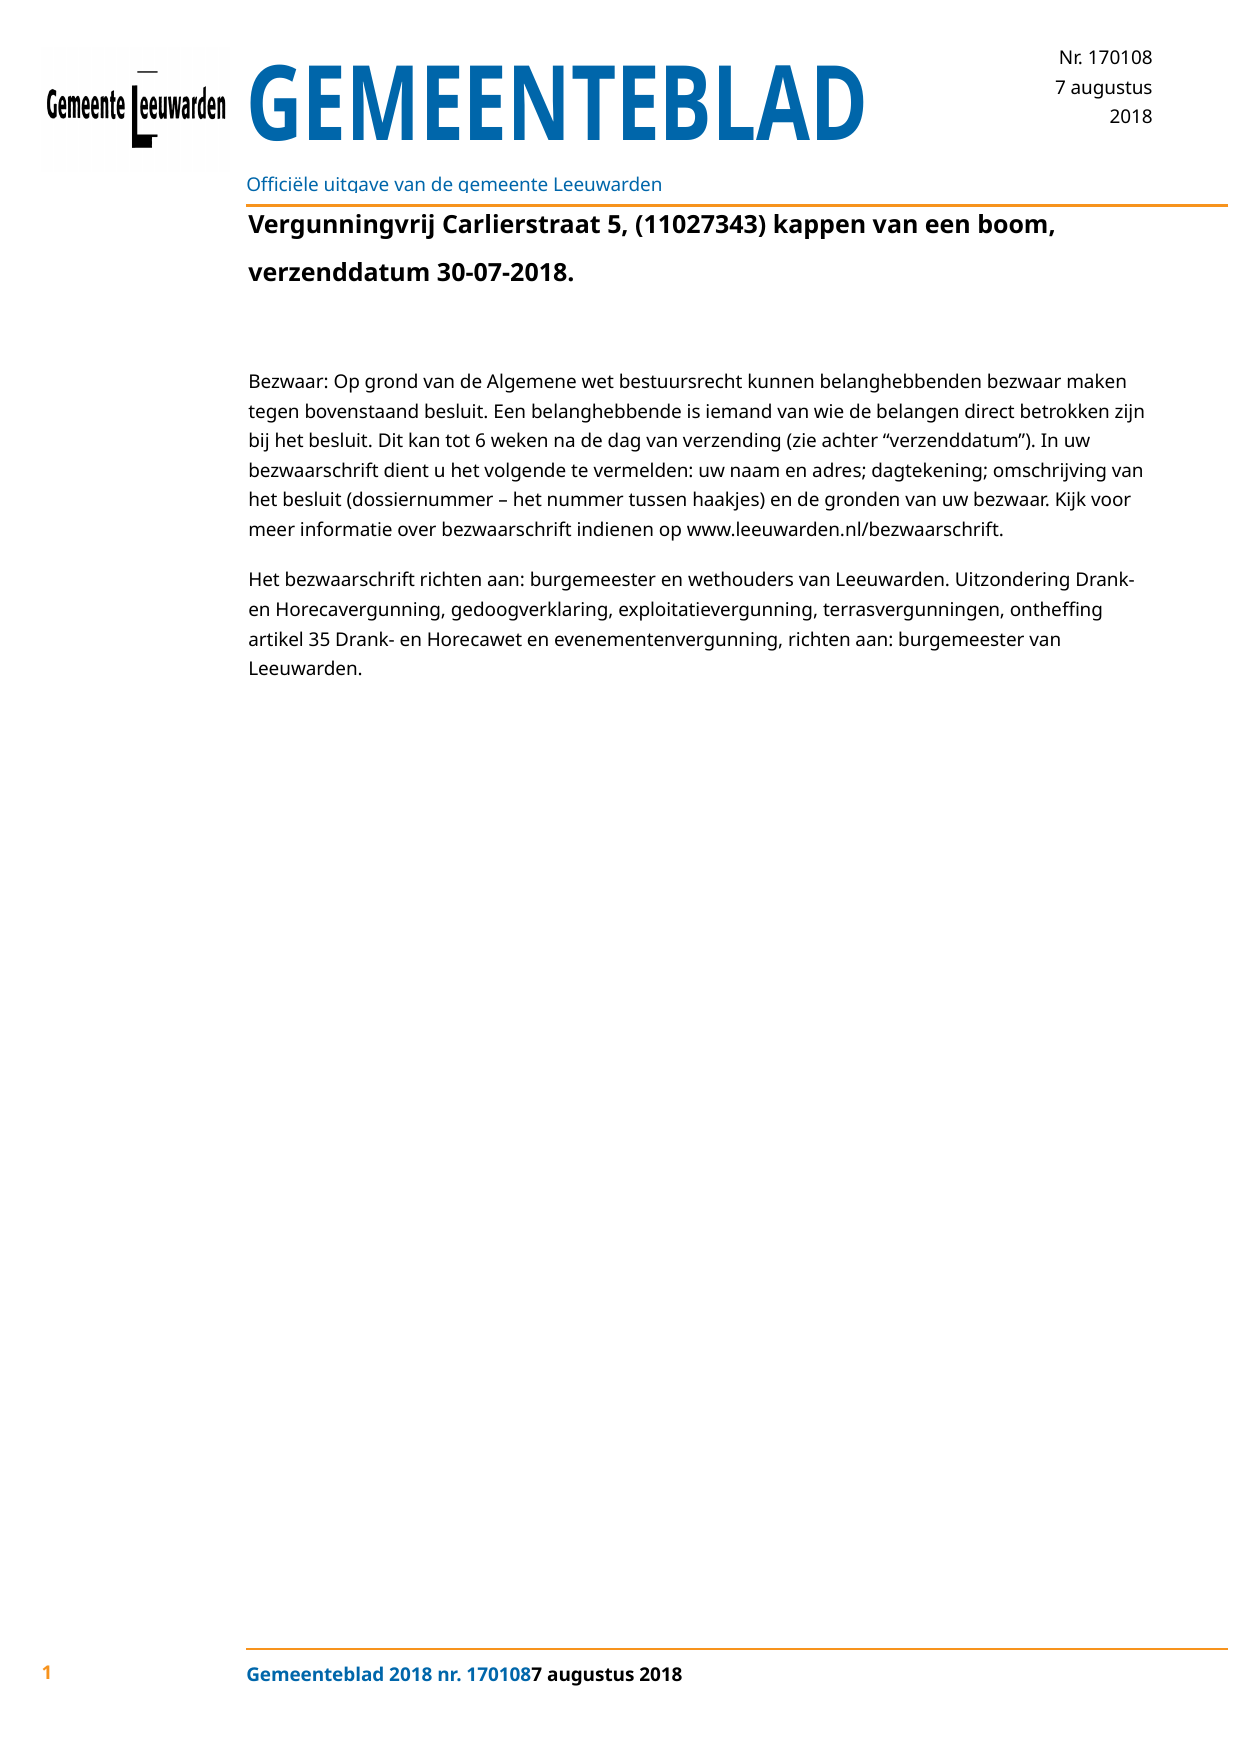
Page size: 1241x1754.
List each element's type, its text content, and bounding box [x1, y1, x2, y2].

text Het bezwaarschrift richten aan: burgemeester en wethouders van Leeuwarden. Uitzondering Drank- en Horecavergunning, gedoogverklaring, exploitatievergunning, terrasvergunningen, ontheffing artikel 35 Drank- en Horecawet en evenementenvergunning, richten aan: burgemeester van Leeuwarden. [248, 567, 1152, 681]
text Bezwaar: Op grond van de Algemene wet bestuursrecht kunnen belanghebbenden bezwaar maken tegen bovenstaand besluit. Een belanghebbende is iemand van wie de belangen direct betrokken zijn bij het besluit. Dit kan tot 6 weken na de dag van verzending (zie achter “verzenddatum”). In uw bezwaarschrift dient u het volgende te vermelden: uw naam en adres; dagtekening; omschrijving van het besluit (dossiernummer – het nummer tussen haakjes) en de gronden van uw bezwaar. Kijk voor meer informatie over bezwaarschrift indienen op www.leeuwarden.nl/bezwaarschrift. [248, 368, 1152, 542]
picture [41, 47, 231, 172]
text Vergunningvrij Carlierstraat 5, (11027343) kappen van een boom, verzenddatum 30-07-2018. [248, 207, 1152, 288]
